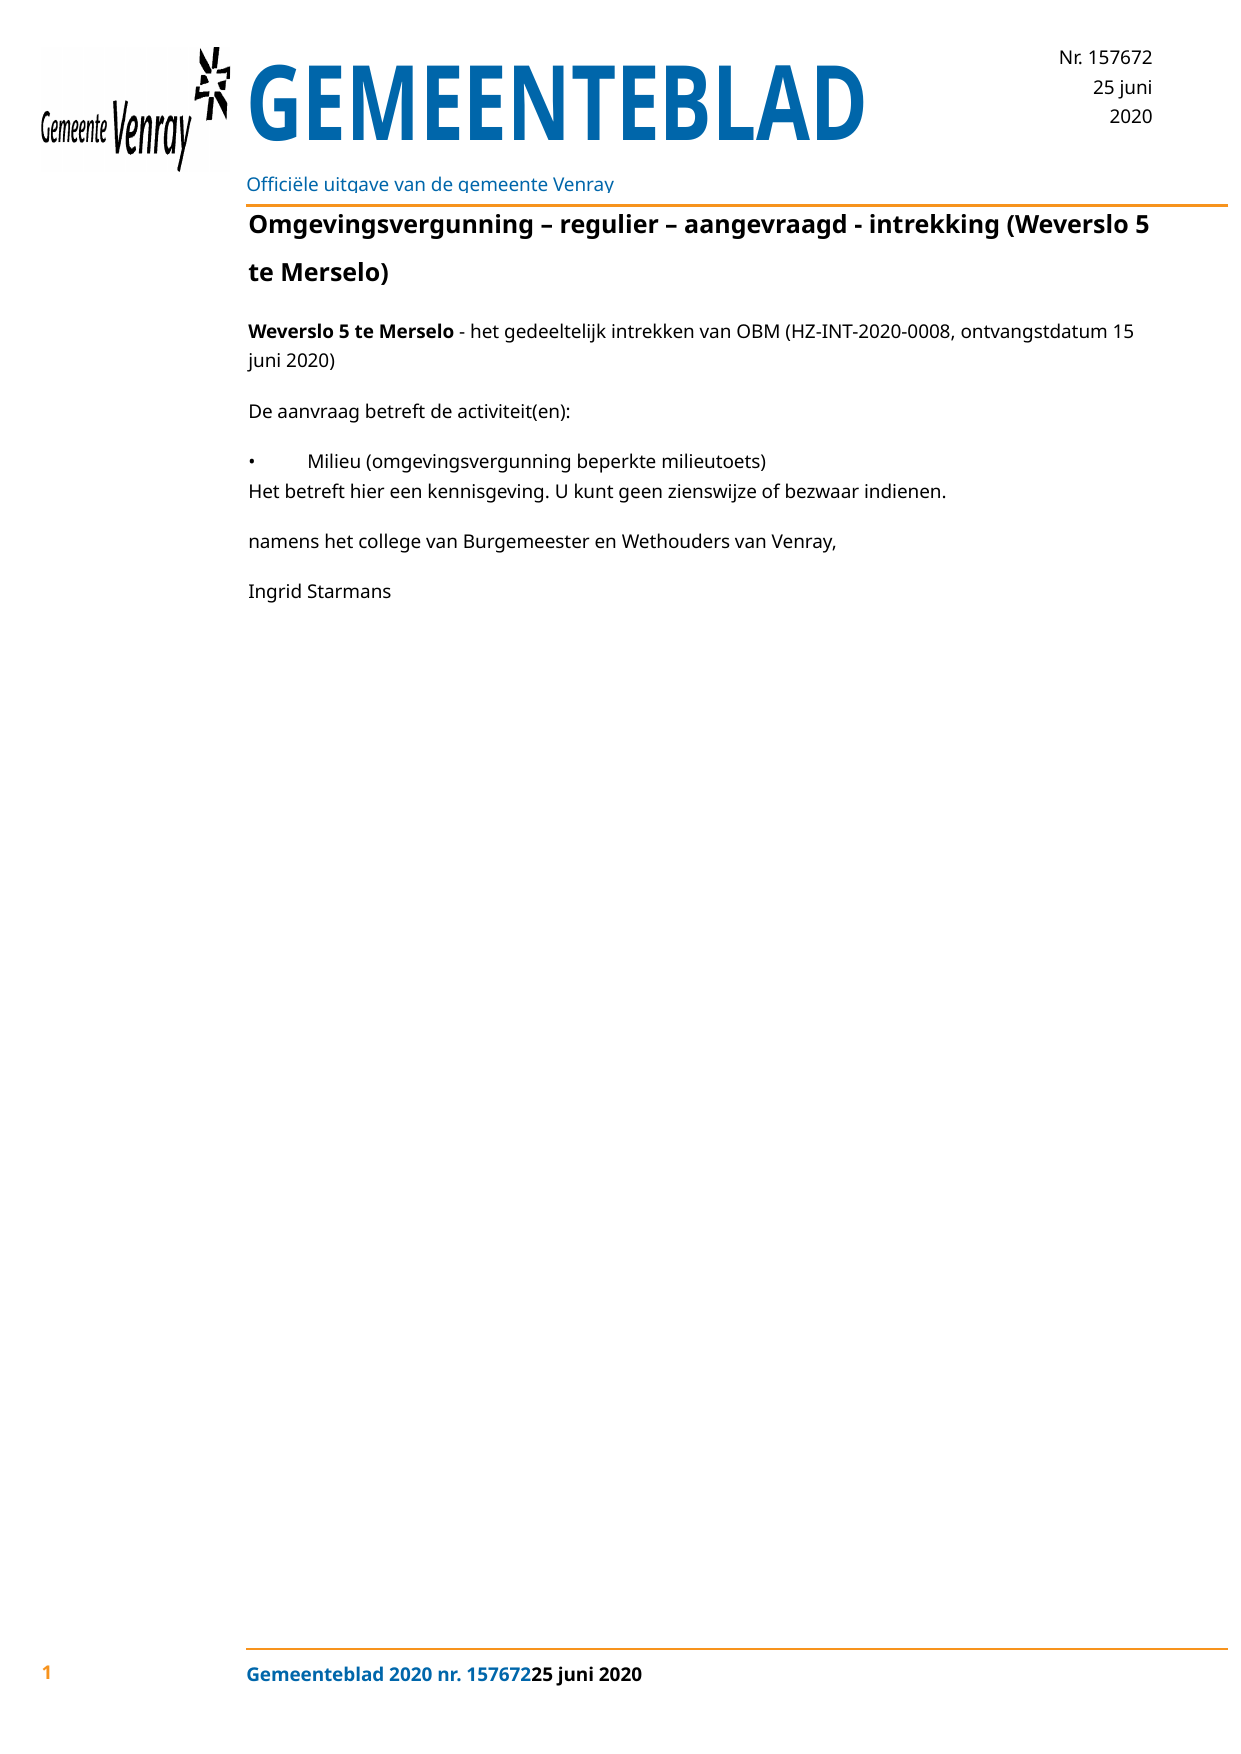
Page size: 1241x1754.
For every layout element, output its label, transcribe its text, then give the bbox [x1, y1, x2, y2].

text Weverslo 5 te Merselo - het gedeeltelijk intrekken van OBM (HZ-INT-2020-0008, ontvangstdatum 15 juni 2020) [248, 318, 1152, 373]
text De aanvraag betreft de activiteit(en): [248, 398, 1152, 424]
text Het betreft hier een kennisgeving. U kunt geen zienswijze of bezwaar indienen. [248, 478, 1152, 504]
picture [41, 47, 231, 172]
text Omgevingsvergunning – regulier – aangevraagd - intrekking (Weverslo 5 te Merselo) [248, 207, 1152, 288]
list Milieu (omgevingsvergunning beperkte milieutoets) [248, 448, 1152, 474]
text namens het college van Burgemeester en Wethouders van Venray, [248, 528, 1152, 554]
text Ingrid Starmans [248, 579, 1152, 604]
